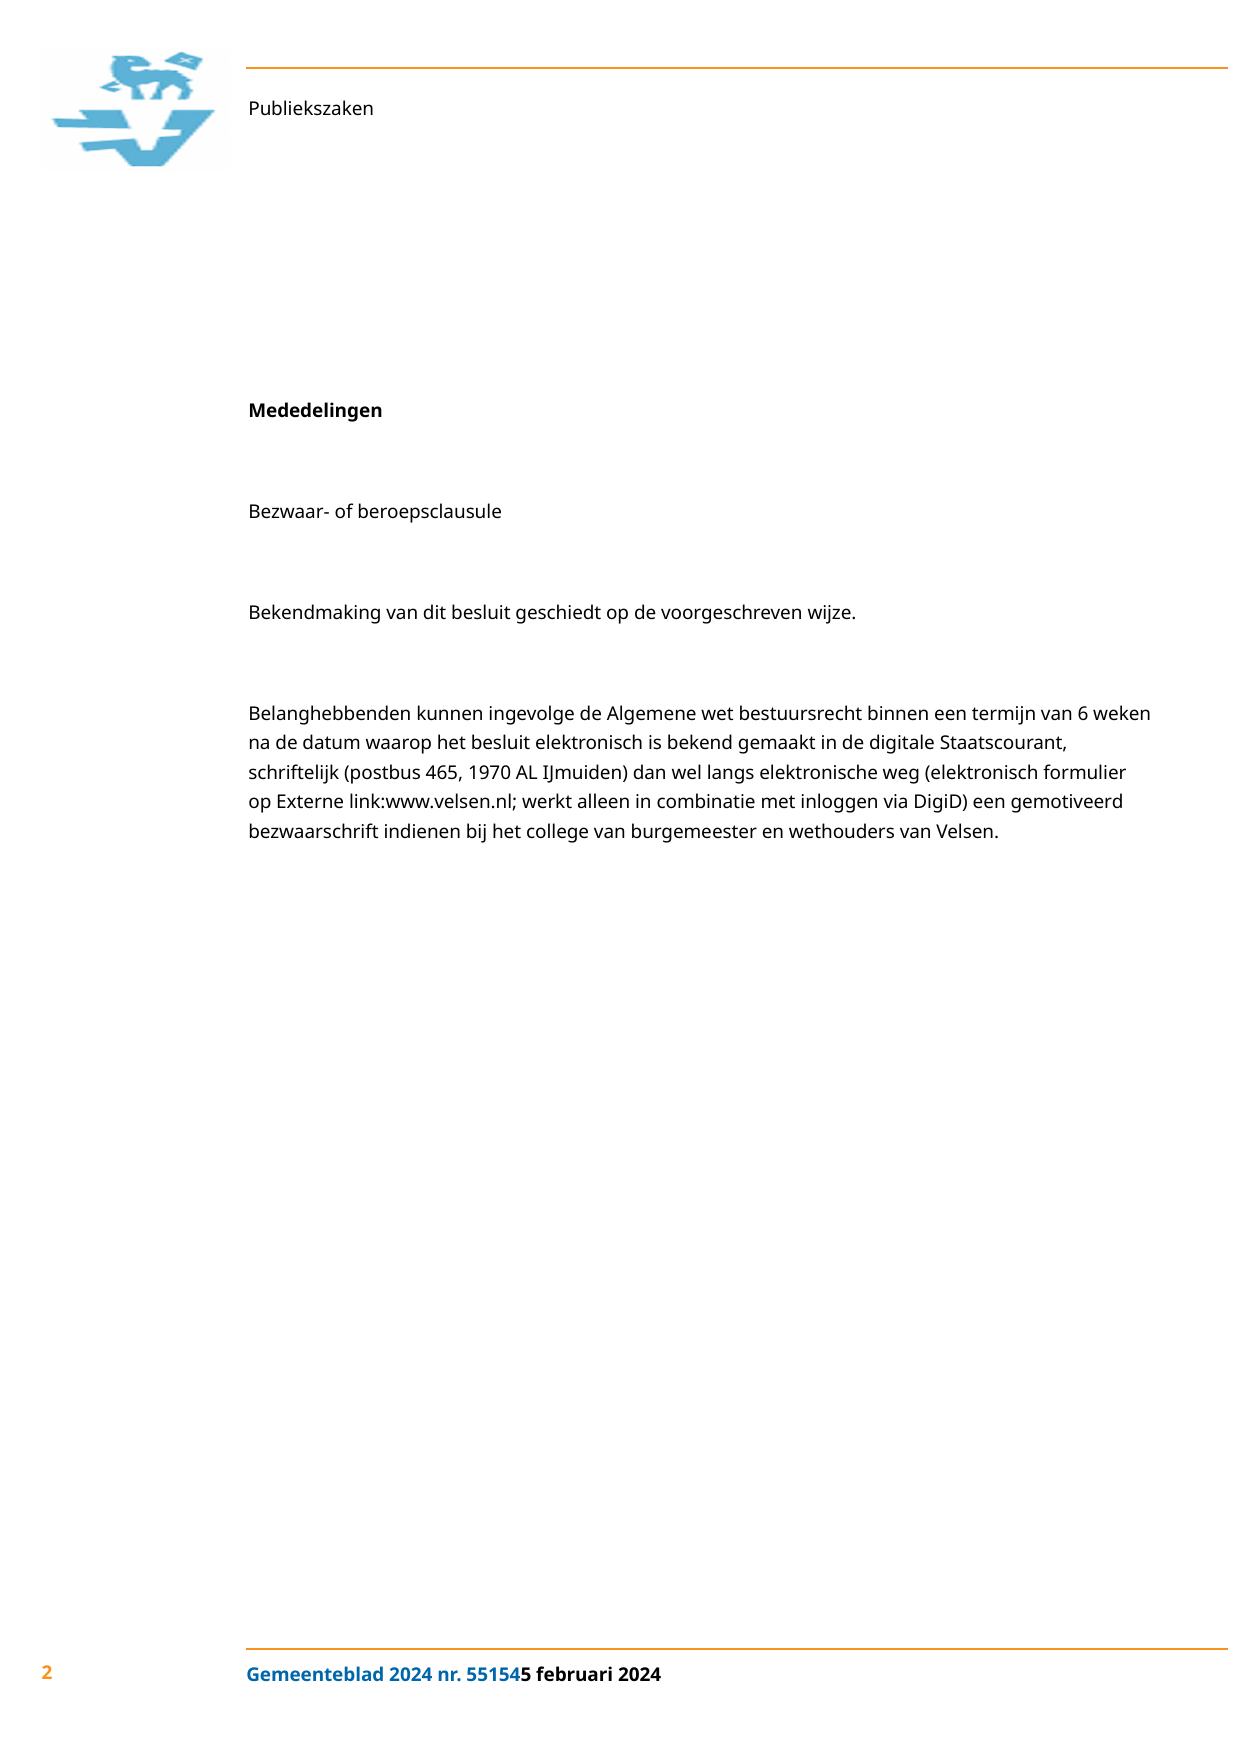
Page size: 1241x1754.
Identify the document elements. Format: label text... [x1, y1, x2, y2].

text Bezwaar- of beroepsclausule [248, 498, 1152, 524]
picture [41, 47, 231, 172]
text Mededelingen [248, 397, 1152, 423]
text Publiekszaken [248, 95, 1152, 121]
text Bekendmaking van dit besluit geschiedt op de voorgeschreven wijze. [248, 599, 1152, 625]
text Belanghebbenden kunnen ingevolge de Algemene wet bestuursrecht binnen een termijn van 6 weken na de datum waarop het besluit elektronisch is bekend gemaakt in de digitale Staatscourant, schriftelijk (postbus 465, 1970 AL IJmuiden) dan wel langs elektronische weg (elektronisch formulier op Externe link:www.velsen.nl; werkt alleen in combinatie met inloggen via DigiD) een gemotiveerd bezwaarschrift indienen bij het college van burgemeester en wethouders van Velsen. [248, 700, 1152, 844]
